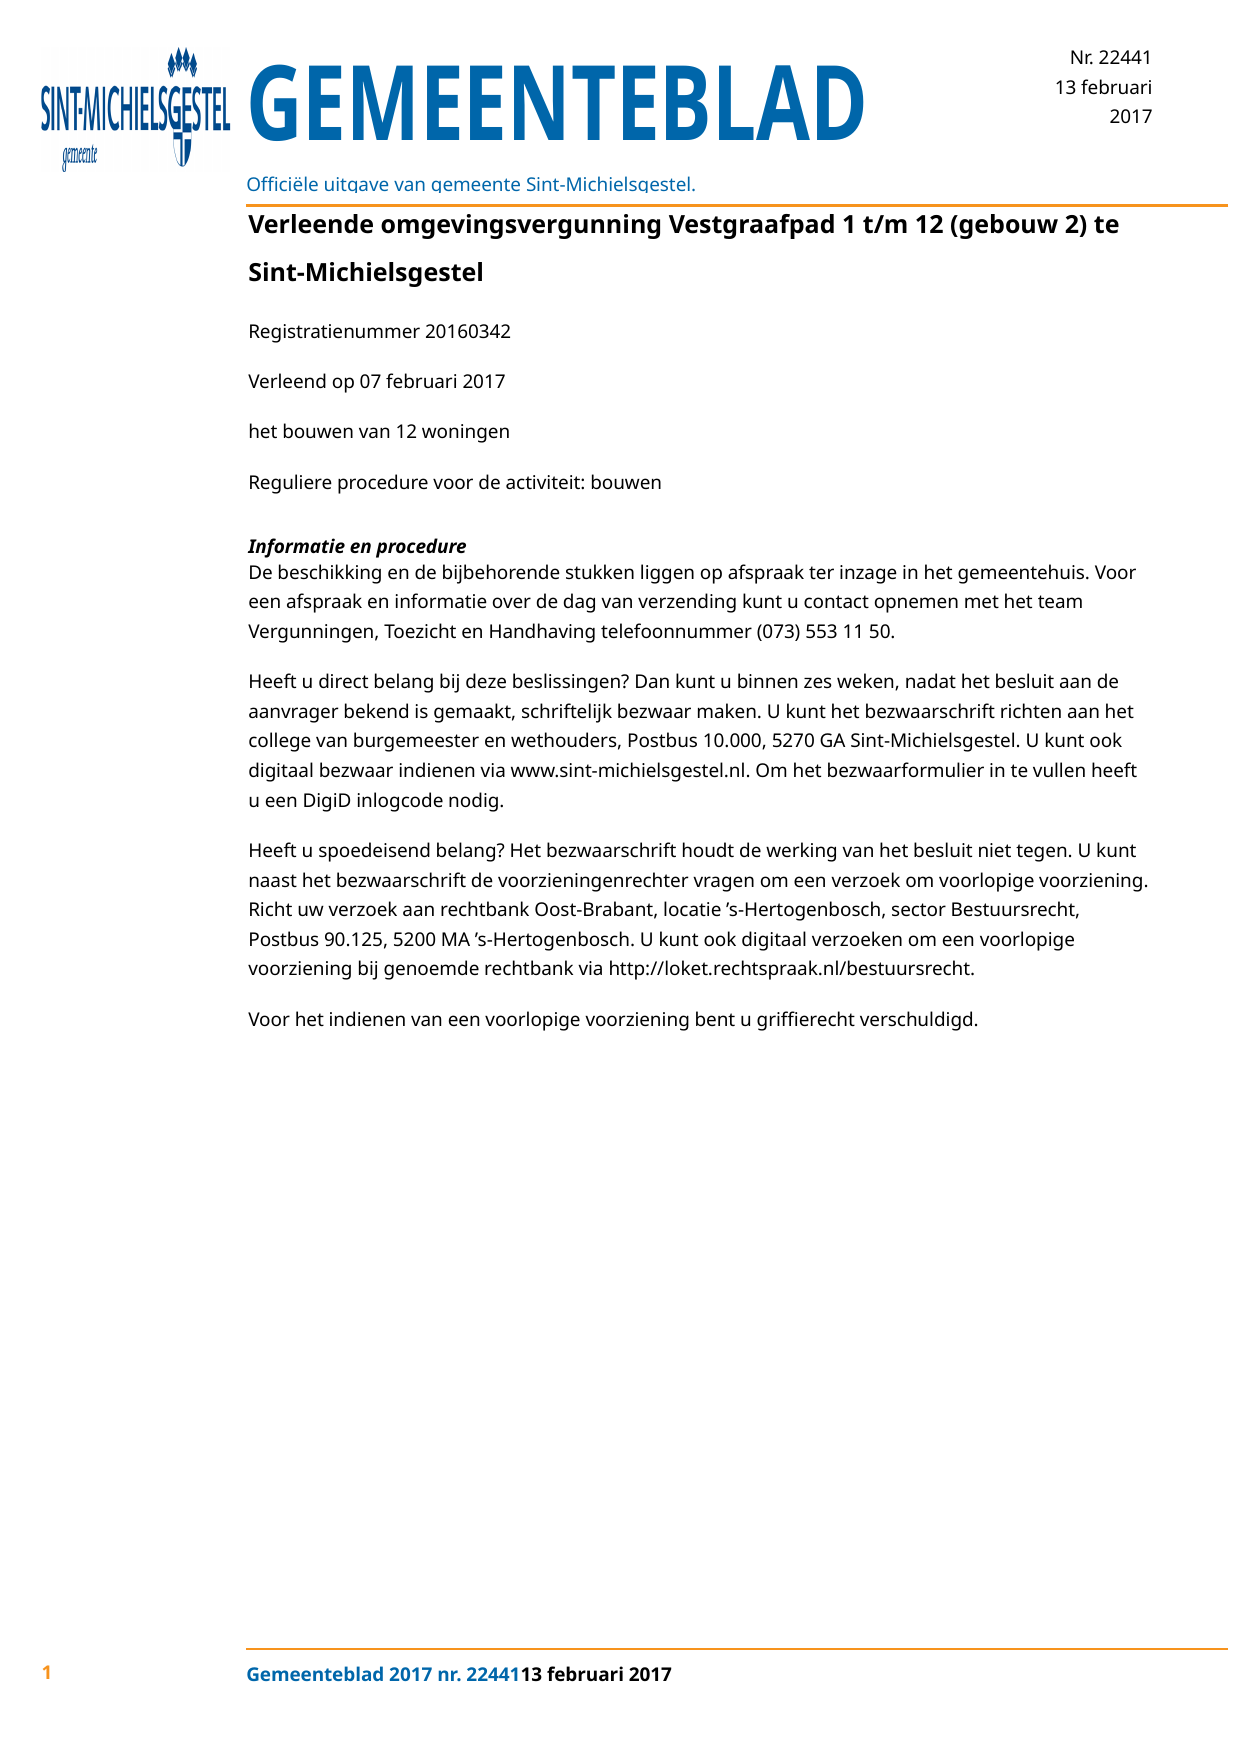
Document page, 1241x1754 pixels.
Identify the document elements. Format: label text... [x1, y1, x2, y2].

text Registratienummer 20160342 [248, 318, 1152, 344]
text Voor het indienen van een voorlopige voorziening bent u griffierecht verschuldigd. [248, 1006, 1152, 1032]
text Verleende omgevingsvergunning Vestgraafpad 1 t/m 12 (gebouw 2) te Sint-Michielsgestel [248, 207, 1152, 288]
text Informatie en procedure [248, 533, 1152, 559]
text Heeft u spoedeisend belang? Het bezwaarschrift houdt de werking van het besluit niet tegen. U kunt naast het bezwaarschrift de voorzieningenrechter vragen om een verzoek om voorlopige voorziening. Richt uw verzoek aan rechtbank Oost-Brabant, locatie ’s-Hertogenbosch, sector Bestuursrecht, Postbus 90.125, 5200 MA ’s-Hertogenbosch. U kunt ook digitaal verzoeken om een voorlopige voorziening bij genoemde rechtbank via http://loket.rechtspraak.nl/bestuursrecht. [248, 837, 1152, 981]
text het bouwen van 12 woningen [248, 419, 1152, 444]
text De beschikking en de bijbehorende stukken liggen op afspraak ter inzage in het gemeentehuis. Voor een afspraak en informatie over de dag van verzending kunt u contact opnemen met het team Vergunningen, Toezicht en Handhaving telefoonnummer (073) 553 11 50. [248, 559, 1152, 644]
picture [41, 47, 231, 172]
text Reguliere procedure voor de activiteit: bouwen [248, 469, 1152, 495]
text Verleend op 07 februari 2017 [248, 368, 1152, 394]
text Heeft u direct belang bij deze beslissingen? Dan kunt u binnen zes weken, nadat het besluit aan de aanvrager bekend is gemaakt, schriftelijk bezwaar maken. U kunt het bezwaarschrift richten aan het college van burgemeester en wethouders, Postbus 10.000, 5270 GA Sint-Michielsgestel. U kunt ook digitaal bezwaar indienen via www.sint-michielsgestel.nl. Om het bezwaarformulier in te vullen heeft u een DigiD inlogcode nodig. [248, 668, 1152, 812]
